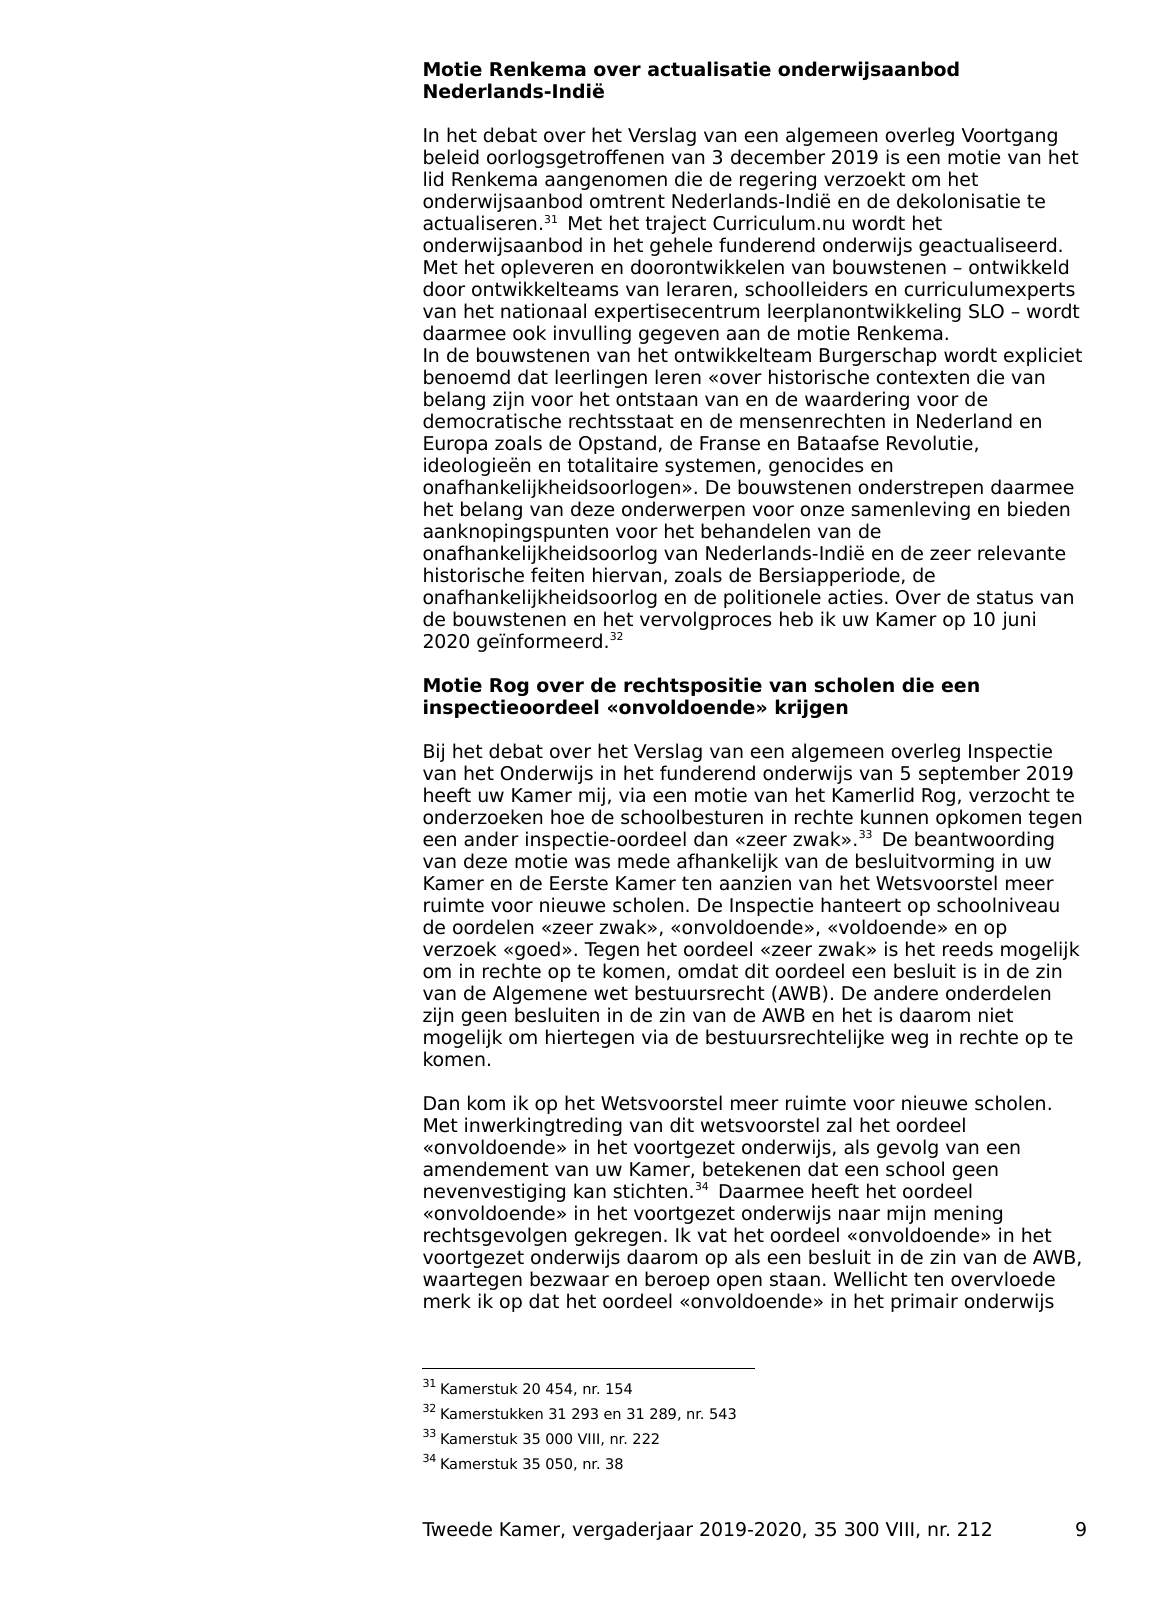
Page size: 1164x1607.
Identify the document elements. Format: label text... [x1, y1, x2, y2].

subtitle Motie Renkema over actualisatie onderwijsaanbod Nederlands-Indië [422, 59, 1087, 103]
text Bij het debat over het Verslag van een algemeen overleg Inspectie van het Onderwijs in het funderend onderwijs van 5 september 2019 heeft uw Kamer mij, via een motie van het Kamerlid Rog, verzocht te onderzoeken hoe de schoolbesturen in rechte kunnen opkomen tegen een ander inspectie-oordeel dan «zeer zwak». De beantwoording van deze motie was mede afhankelijk van de besluitvorming in uw Kamer en de Eerste Kamer ten aanzien van het Wetsvoorstel meer ruimte voor nieuwe scholen. De Inspectie hanteert op schoolniveau de oordelen «zeer zwak», «onvoldoende», «voldoende» en op verzoek «goed». Tegen het oordeel «zeer zwak» is het reeds mogelijk om in rechte op te komen, omdat dit oordeel een besluit is in de zin van de Algemene wet bestuursrecht (AWB). De andere onderdelen zijn geen besluiten in de zin van de AWB en het is daarom niet mogelijk om hiertegen via de bestuursrechtelijke weg in rechte op te komen. [422, 741, 1087, 1071]
text Kamerstuk 35 050, nr. 38 [422, 1452, 1087, 1474]
text Kamerstuk 20 454, nr. 154 [422, 1377, 1087, 1399]
text Kamerstukken 31 293 en 31 289, nr. 543 [422, 1402, 1087, 1424]
text Dan kom ik op het Wetsvoorstel meer ruimte voor nieuwe scholen. Met inwerkingtreding van dit wetsvoorstel zal het oordeel «onvoldoende» in het voortgezet onderwijs, als gevolg van een amendement van uw Kamer, betekenen dat een school geen nevenvestiging kan stichten. Daarmee heeft het oordeel «onvoldoende» in het voortgezet onderwijs naar mijn mening rechtsgevolgen gekregen. Ik vat het oordeel «onvoldoende» in het voortgezet onderwijs daarom op als een besluit in de zin van de AWB, waartegen bezwaar en beroep open staan. Wellicht ten overvloede merk ik op dat het oordeel «onvoldoende» in het primair onderwijs [422, 1093, 1087, 1313]
subtitle Motie Rog over de rechtspositie van scholen die een inspectieoordeel «onvoldoende» krijgen [422, 675, 1087, 719]
text In het debat over het Verslag van een algemeen overleg Voortgang beleid oorlogsgetroffenen van 3 december 2019 is een motie van het lid Renkema aangenomen die de regering verzoekt om het onderwijsaanbod omtrent Nederlands-Indië en de dekolonisatie te actualiseren. Met het traject Curriculum.nu wordt het onderwijsaanbod in het gehele funderend onderwijs geactualiseerd. Met het opleveren en doorontwikkelen van bouwstenen – ontwikkeld door ontwikkelteams van leraren, schoolleiders en curriculumexperts van het nationaal expertisecentrum leerplanontwikkeling SLO – wordt daarmee ook invulling gegeven aan de motie Renkema. [422, 125, 1087, 345]
text In de bouwstenen van het ontwikkelteam Burgerschap wordt expliciet benoemd dat leerlingen leren «over historische contexten die van belang zijn voor het ontstaan van en de waardering voor de democratische rechtsstaat en de mensenrechten in Nederland en Europa zoals de Opstand, de Franse en Bataafse Revolutie, ideologieën en totalitaire systemen, genocides en onafhankelijkheidsoorlogen». De bouwstenen onderstrepen daarmee het belang van deze onderwerpen voor onze samenleving en bieden aanknopingspunten voor het behandelen van de onafhankelijkheidsoorlog van Nederlands-Indië en de zeer relevante historische feiten hiervan, zoals de Bersiapperiode, de onafhankelijkheidsoorlog en de politionele acties. Over de status van de bouwstenen en het vervolgproces heb ik uw Kamer op 10 juni 2020 geïnformeerd. [422, 345, 1087, 653]
text Kamerstuk 35 000 VIII, nr. 222 [422, 1427, 1087, 1449]
